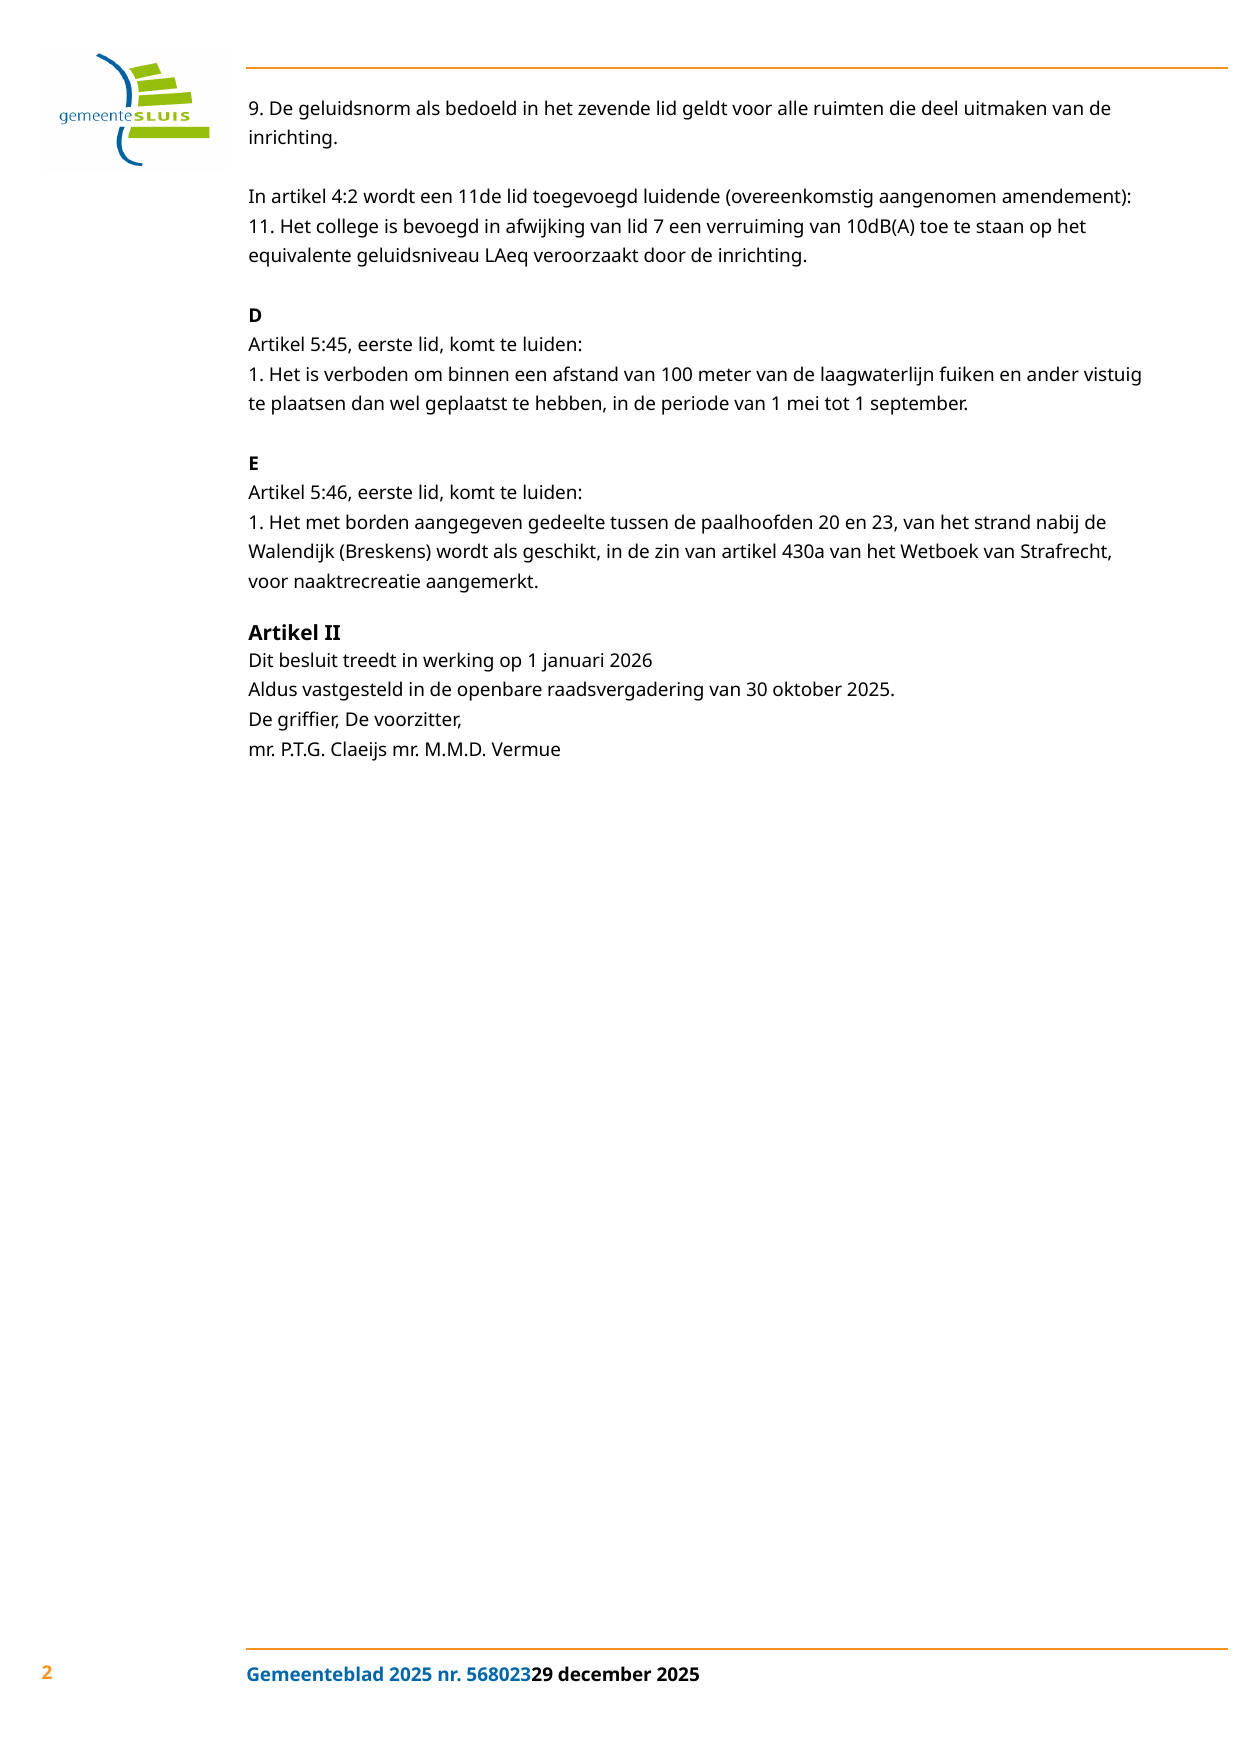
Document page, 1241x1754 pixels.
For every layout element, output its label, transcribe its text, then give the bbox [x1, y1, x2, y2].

text De griffier, De voorzitter, [248, 706, 1152, 732]
text Dit besluit treedt in werking op 1 januari 2026 [248, 647, 1152, 673]
text Artikel 5:45, eerste lid, komt te luiden: [248, 331, 1152, 357]
text Aldus vastgesteld in de openbare raadsvergadering van 30 oktober 2025. [248, 677, 1152, 702]
text 1. Het met borden aangegeven gedeelte tussen de paalhoofden 20 en 23, van het strand nabij de Walendijk (Breskens) wordt als geschikt, in de zin van artikel 430a van het Wetboek van Strafrecht, voor naaktrecreatie aangemerkt. [248, 509, 1152, 594]
text In artikel 4:2 wordt een 11de lid toegevoegd luidende (overeenkomstig aangenomen amendement): [248, 183, 1152, 209]
text D [248, 302, 1152, 328]
text 1. Het is verboden om binnen een afstand van 100 meter van de laagwaterlijn fuiken en ander vistuig te plaatsen dan wel geplaatst te hebben, in de periode van 1 mei tot 1 september. [248, 361, 1152, 416]
text Artikel II [248, 618, 1152, 647]
picture [41, 47, 231, 172]
text 11. Het college is bevoegd in afwijking van lid 7 een verruiming van 10dB(A) toe te staan op het equivalente geluidsniveau LAeq veroorzaakt door de inrichting. [248, 213, 1152, 268]
text E [248, 450, 1152, 476]
text 9. De geluidsnorm als bedoeld in het zevende lid geldt voor alle ruimten die deel uitmaken van de inrichting. [248, 95, 1152, 150]
text mr. P.T.G. Claeijs mr. M.M.D. Vermue [248, 736, 1152, 761]
text Artikel 5:46, eerste lid, komt te luiden: [248, 479, 1152, 505]
